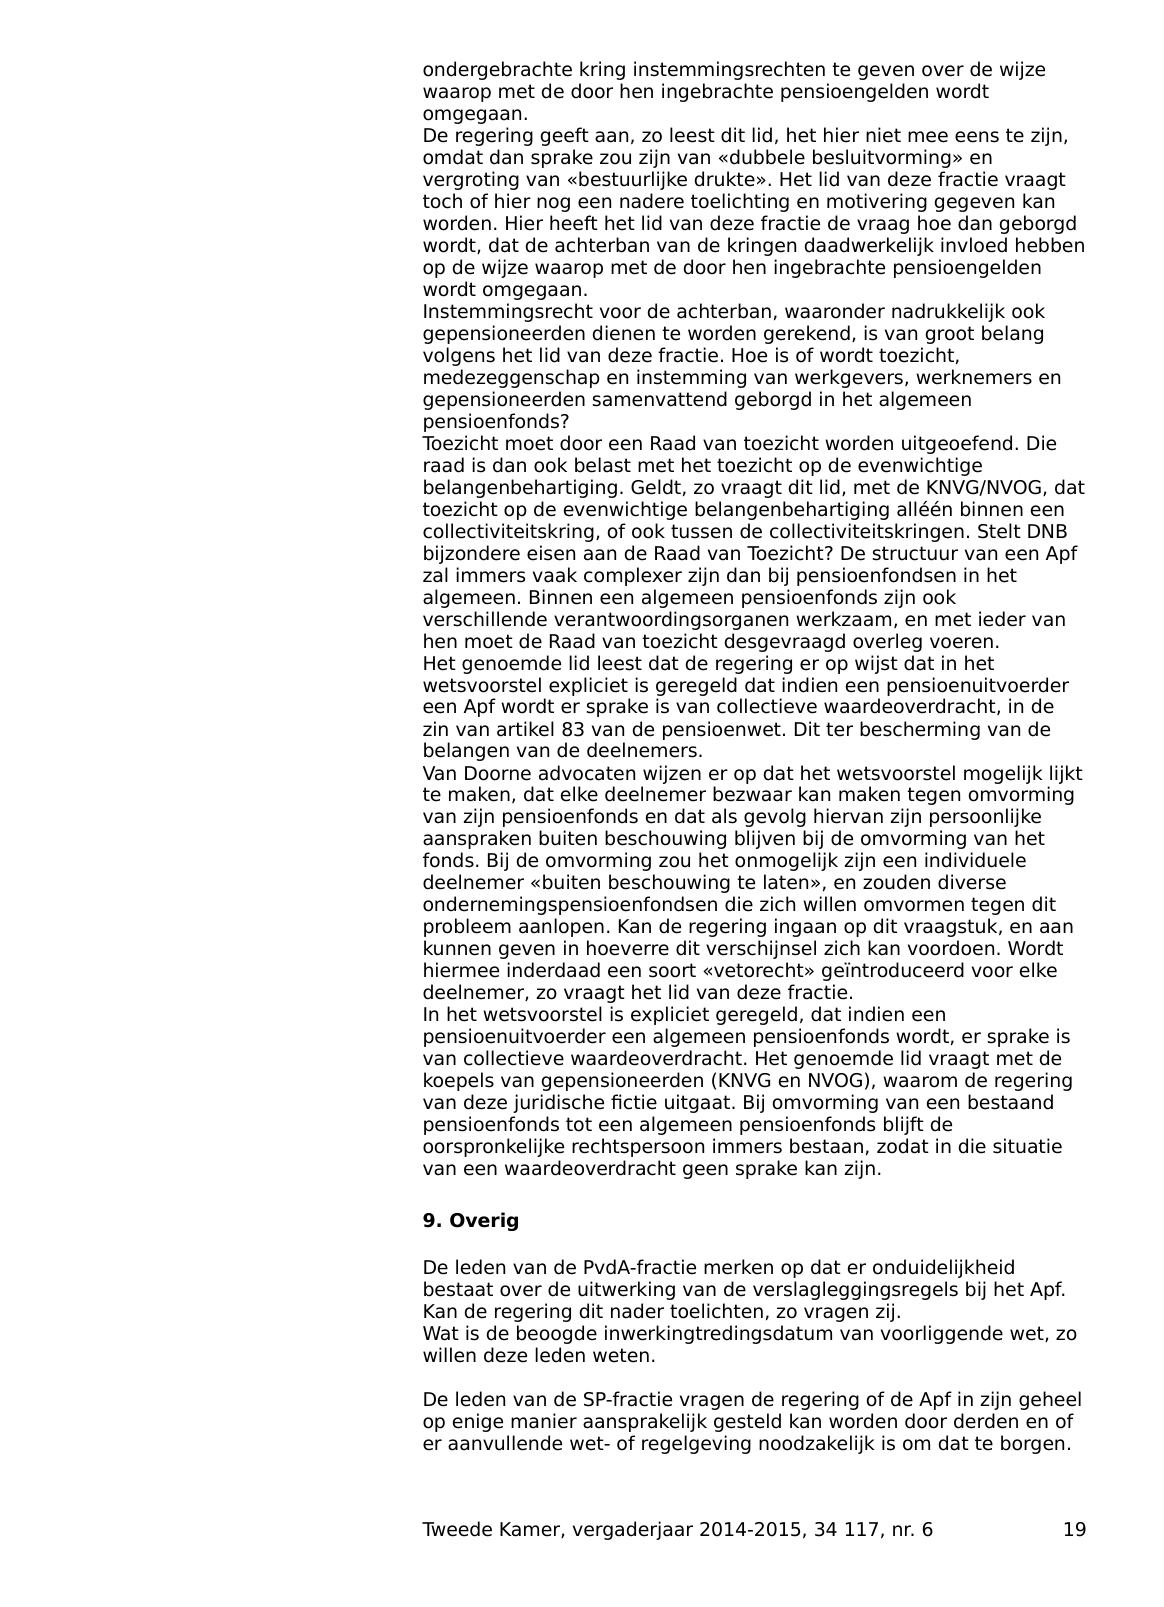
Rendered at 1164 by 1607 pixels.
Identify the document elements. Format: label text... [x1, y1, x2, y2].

text Het genoemde lid leest dat de regering er op wijst dat in het wetsvoorstel expliciet is geregeld dat indien een pensioenuitvoerder een Apf wordt er sprake is van collectieve waardeoverdracht, in de zin van artikel 83 van de pensioenwet. Dit ter bescherming van de belangen van de deelnemers. [422, 652, 1087, 762]
text Instemmingsrecht voor de achterban, waaronder nadrukkelijk ook gepensioneerden dienen te worden gerekend, is van groot belang volgens het lid van deze fractie. Hoe is of wordt toezicht, medezeggenschap en instemming van werkgevers, werknemers en gepensioneerden samenvattend geborgd in het algemeen pensioenfonds? [422, 301, 1087, 433]
text De leden van de SP-fractie vragen de regering of de Apf in zijn geheel op enige manier aansprakelijk gesteld kan worden door derden en of er aanvullende wet- of regelgeving noodzakelijk is om dat te borgen. [422, 1389, 1087, 1455]
text De regering geeft aan, zo leest dit lid, het hier niet mee eens te zijn, omdat dan sprake zou zijn van «dubbele besluitvorming» en vergroting van «bestuurlijke drukte». Het lid van deze fractie vraagt toch of hier nog een nadere toelichting en motivering gegeven kan worden. Hier heeft het lid van deze fractie de vraag hoe dan geborgd wordt, dat de achterban van de kringen daadwerkelijk invloed hebben op de wijze waarop met de door hen ingebrachte pensioengelden wordt omgegaan. [422, 125, 1087, 301]
text Van Doorne advocaten wijzen er op dat het wetsvoorstel mogelijk lijkt te maken, dat elke deelnemer bezwaar kan maken tegen omvorming van zijn pensioenfonds en dat als gevolg hiervan zijn persoonlijke aanspraken buiten beschouwing blijven bij de omvorming van het fonds. Bij de omvorming zou het onmogelijk zijn een individuele deelnemer «buiten beschouwing te laten», en zouden diverse ondernemingspensioenfondsen die zich willen omvormen tegen dit probleem aanlopen. Kan de regering ingaan op dit vraagstuk, en aan kunnen geven in hoeverre dit verschijnsel zich kan voordoen. Wordt hiermee inderdaad een soort «vetorecht» geïntroduceerd voor elke deelnemer, zo vraagt het lid van deze fractie. [422, 762, 1087, 1004]
text In het wetsvoorstel is expliciet geregeld, dat indien een pensioenuitvoerder een algemeen pensioenfonds wordt, er sprake is van collectieve waardeoverdracht. Het genoemde lid vraagt met de koepels van gepensioneerden (KNVG en NVOG), waarom de regering van deze juridische fictie uitgaat. Bij omvorming van een bestaand pensioenfonds tot een algemeen pensioenfonds blijft de oorspronkelijke rechtspersoon immers bestaan, zodat in die situatie van een waardeoverdracht geen sprake kan zijn. [422, 1004, 1087, 1180]
text Wat is de beoogde inwerkingtredingsdatum van voorliggende wet, zo willen deze leden weten. [422, 1323, 1087, 1367]
subtitle 9. Overig [422, 1210, 1087, 1232]
text Toezicht moet door een Raad van toezicht worden uitgeoefend. Die raad is dan ook belast met het toezicht op de evenwichtige belangenbehartiging. Geldt, zo vraagt dit lid, met de KNVG/NVOG, dat toezicht op de evenwichtige belangenbehartiging alléén binnen een collectiviteitskring, of ook tussen de collectiviteitskringen. Stelt DNB bijzondere eisen aan de Raad van Toezicht? De structuur van een Apf zal immers vaak complexer zijn dan bij pensioenfondsen in het algemeen. Binnen een algemeen pensioenfonds zijn ook verschillende verantwoordingsorganen werkzaam, en met ieder van hen moet de Raad van toezicht desgevraagd overleg voeren. [422, 433, 1087, 652]
text ondergebrachte kring instemmingsrechten te geven over de wijze waarop met de door hen ingebrachte pensioengelden wordt omgegaan. [422, 59, 1087, 125]
text De leden van de PvdA-fractie merken op dat er onduidelijkheid bestaat over de uitwerking van de verslagleggingsregels bij het Apf. Kan de regering dit nader toelichten, zo vragen zij. [422, 1257, 1087, 1323]
